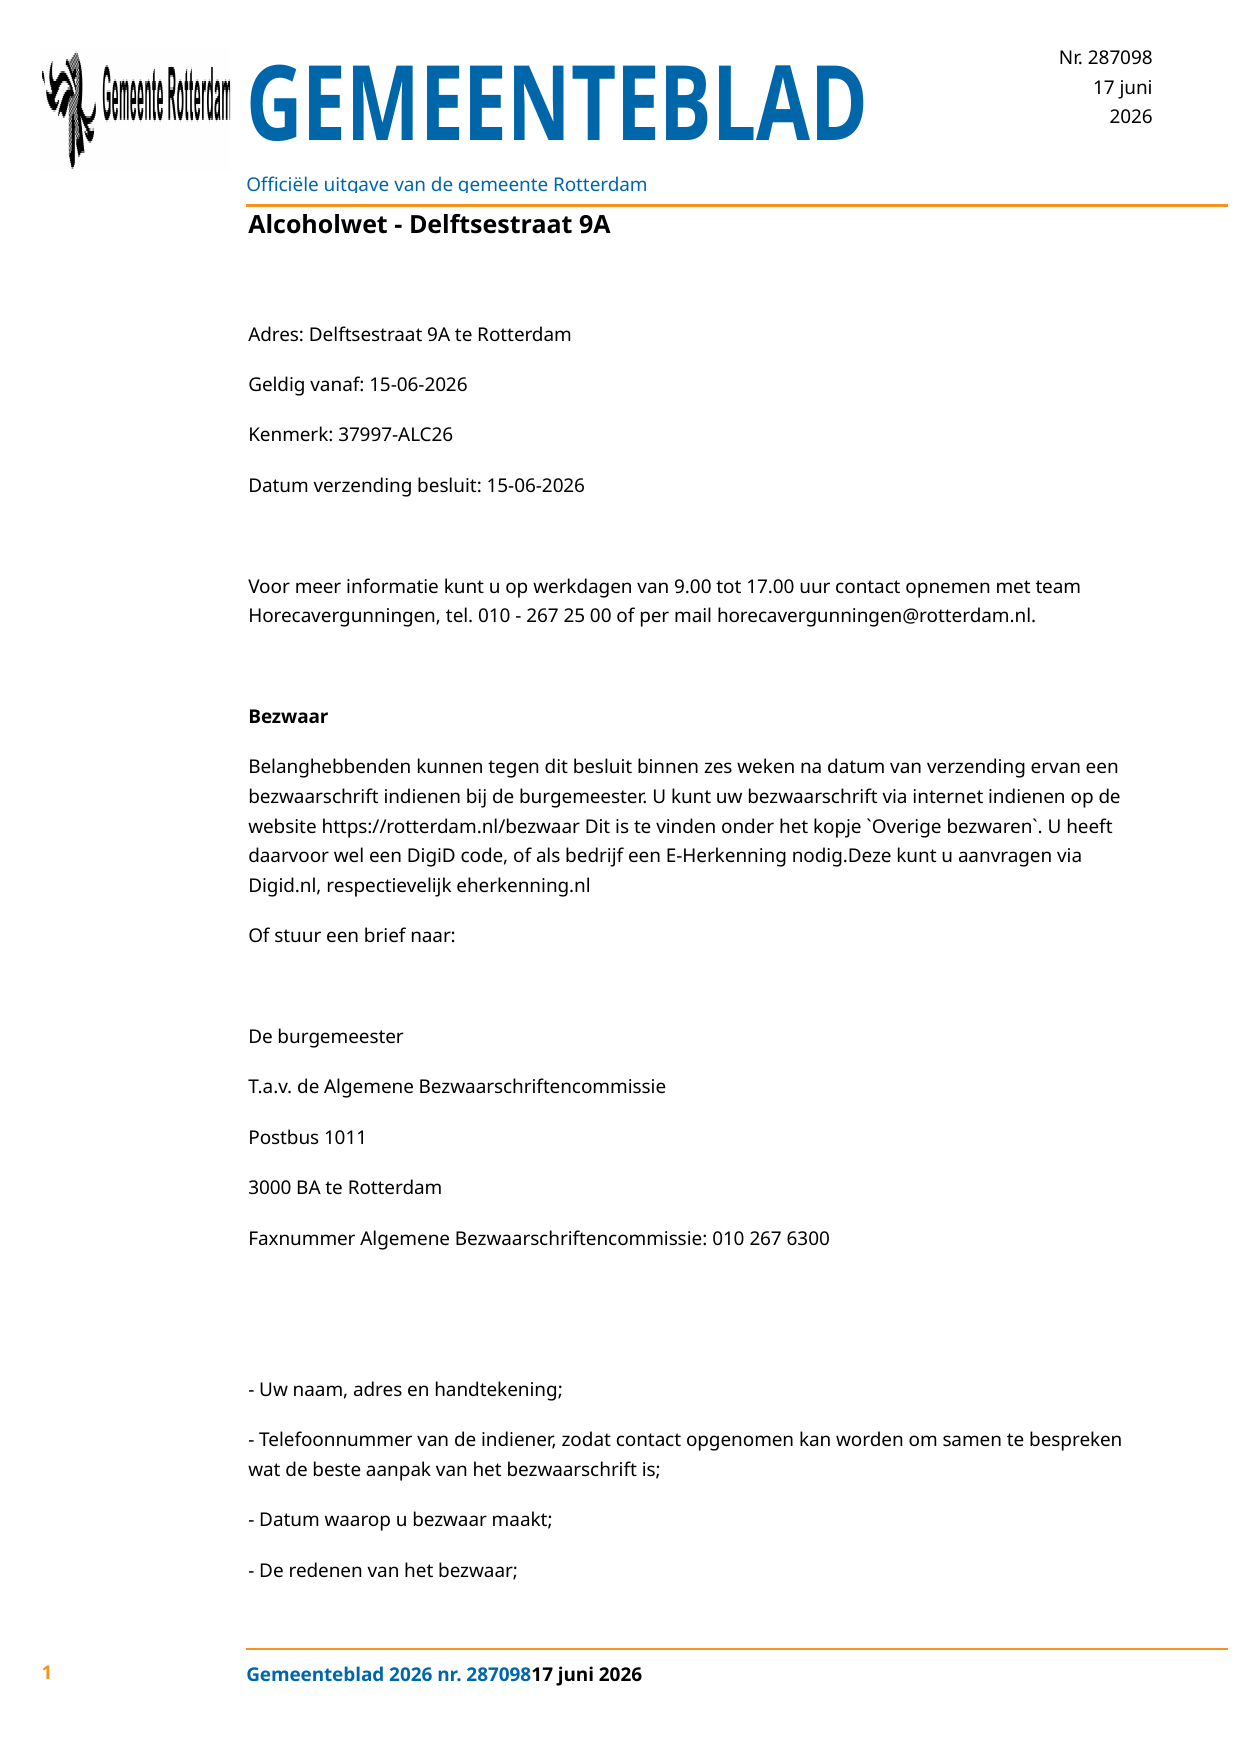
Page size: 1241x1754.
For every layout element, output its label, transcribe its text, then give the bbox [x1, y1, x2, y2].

text Adres: Delftsestraat 9A te Rotterdam [248, 321, 1152, 346]
text Bezwaar [248, 703, 1152, 729]
text Voor meer informatie kunt u op werkdagen van 9.00 tot 17.00 uur contact opnemen met team Horecavergunningen, tel. 010 - 267 25 00 of per mail horecavergunningen@rotterdam.nl. [248, 573, 1152, 628]
text T.a.v. de Algemene Bezwaarschriftencommissie [248, 1074, 1152, 1099]
text - Telefoonnummer van de indiener, zodat contact opgenomen kan worden om samen te bespreken wat de beste aanpak van het bezwaarschrift is; [248, 1427, 1152, 1482]
text Alcoholwet - Delftsestraat 9A [248, 207, 1152, 241]
text - Datum waarop u bezwaar maakt; [248, 1507, 1152, 1532]
text Datum verzending besluit: 15-06-2026 [248, 472, 1152, 498]
picture [41, 47, 231, 172]
text Kenmerk: 37997-ALC26 [248, 422, 1152, 447]
text Faxnummer Algemene Bezwaarschriftencommissie: 010 267 6300 [248, 1225, 1152, 1251]
text Belanghebbenden kunnen tegen dit besluit binnen zes weken na datum van verzending ervan een bezwaarschrift indienen bij de burgemeester. U kunt uw bezwaarschrift via internet indienen op de website https://rotterdam.nl/bezwaar Dit is te vinden onder het kopje `Overige bezwaren`. U heeft daarvoor wel een DigiD code, of als bedrijf een E-Herkenning nodig.Deze kunt u aanvragen via Digid.nl, respectievelijk eherkenning.nl [248, 754, 1152, 898]
text - Uw naam, adres en handtekening; [248, 1376, 1152, 1402]
text De burgemeester [248, 1023, 1152, 1049]
text - De redenen van het bezwaar; [248, 1557, 1152, 1583]
text Postbus 1011 [248, 1124, 1152, 1150]
text 3000 BA te Rotterdam [248, 1174, 1152, 1200]
text Geldig vanaf: 15-06-2026 [248, 371, 1152, 397]
text Of stuur een brief naar: [248, 922, 1152, 948]
